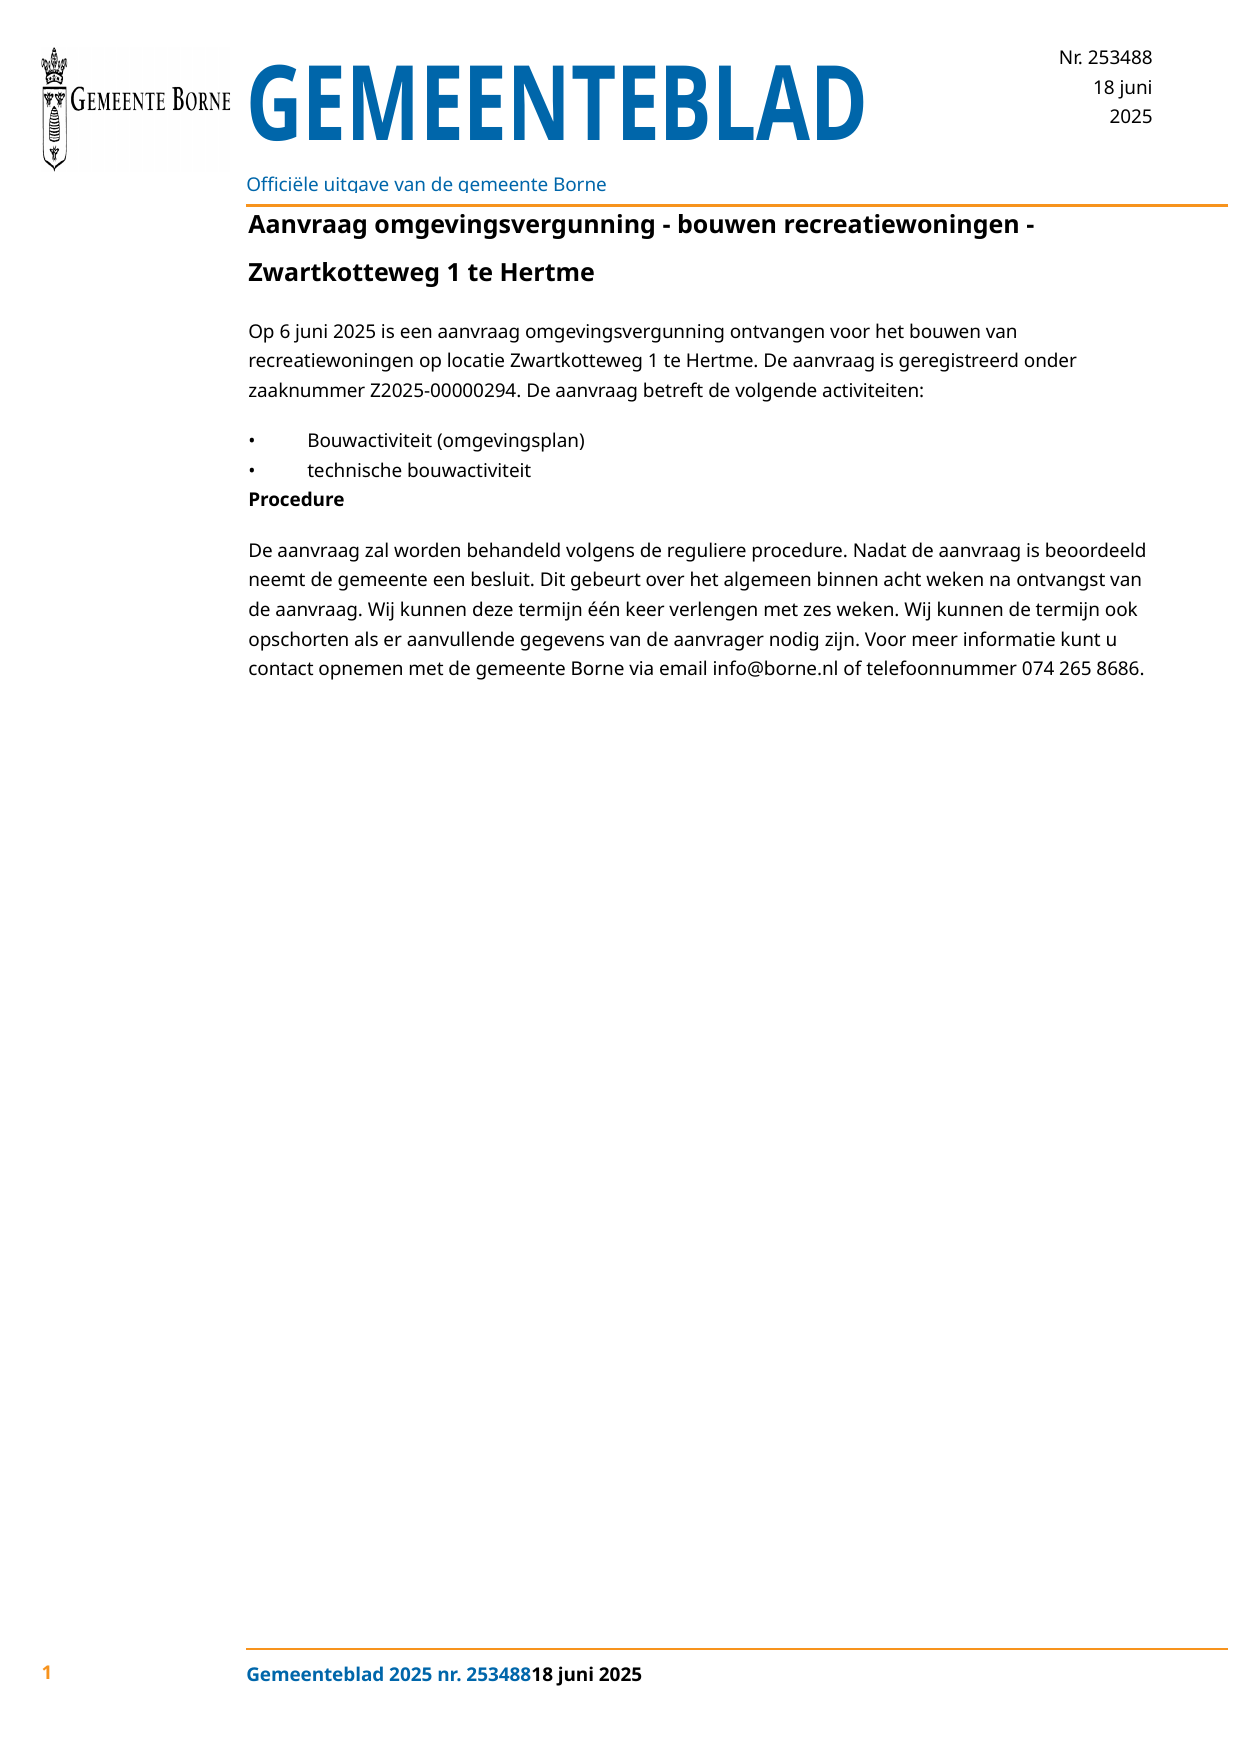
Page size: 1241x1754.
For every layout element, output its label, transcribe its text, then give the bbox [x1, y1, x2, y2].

text Aanvraag omgevingsvergunning - bouwen recreatiewoningen - Zwartkotteweg 1 te Hertme [248, 207, 1152, 288]
list technische bouwactiviteit [248, 457, 1152, 483]
picture [41, 47, 231, 172]
text De aanvraag zal worden behandeld volgens de reguliere procedure. Nadat de aanvraag is beoordeeld neemt de gemeente een besluit. Dit gebeurt over het algemeen binnen acht weken na ontvangst van de aanvraag. Wij kunnen deze termijn één keer verlengen met zes weken. Wij kunnen de termijn ook opschorten als er aanvullende gegevens van de aanvrager nodig zijn. Voor meer informatie kunt u contact opnemen met de gemeente Borne via email info@borne.nl of telefoonnummer 074 265 8686. [248, 537, 1152, 681]
text Procedure [248, 487, 1152, 512]
text Op 6 juni 2025 is een aanvraag omgevingsvergunning ontvangen voor het bouwen van recreatiewoningen op locatie Zwartkotteweg 1 te Hertme. De aanvraag is geregistreerd onder zaaknummer Z2025-00000294. De aanvraag betreft de volgende activiteiten: [248, 318, 1152, 403]
list Bouwactiviteit (omgevingsplan) [248, 427, 1152, 453]
